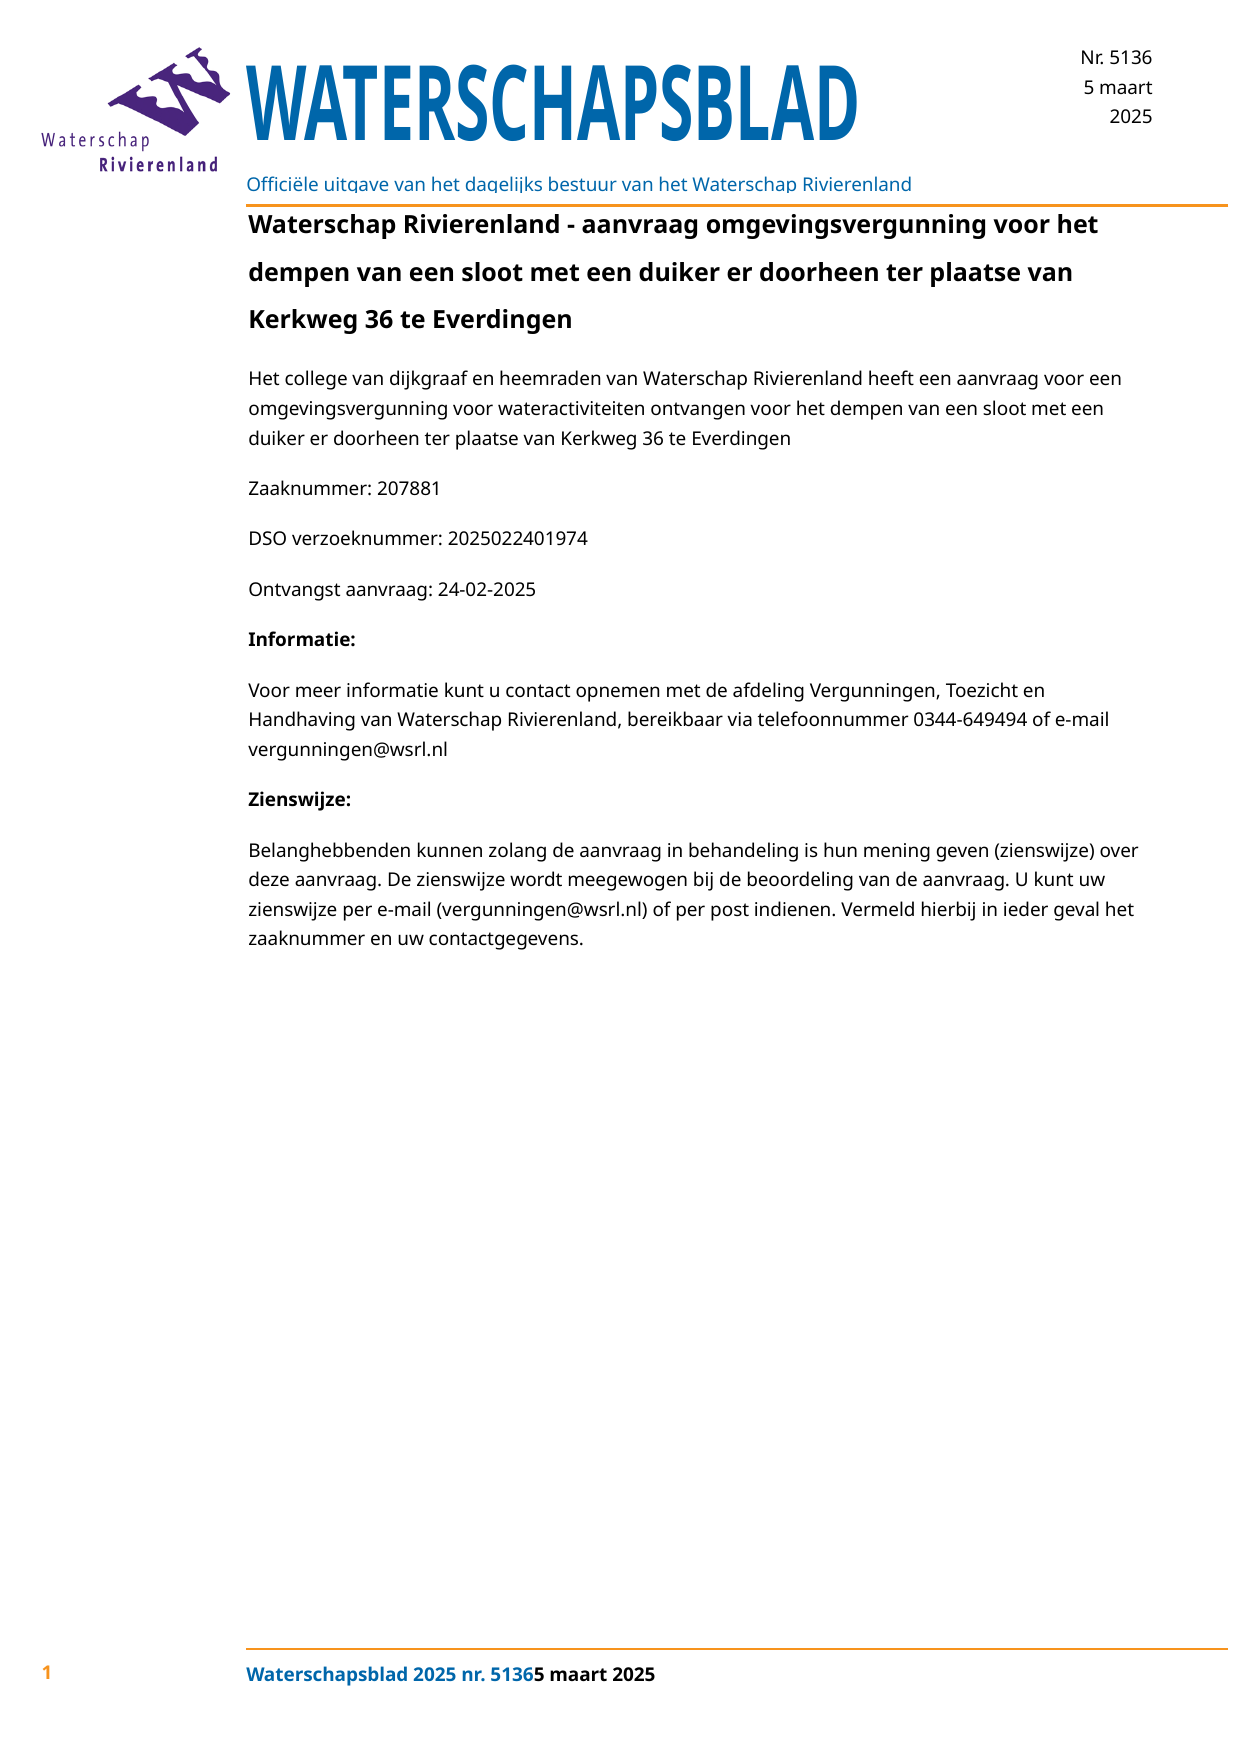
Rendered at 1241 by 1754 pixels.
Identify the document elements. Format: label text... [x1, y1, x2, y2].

text Belanghebbenden kunnen zolang de aanvraag in behandeling is hun mening geven (zienswijze) over deze aanvraag. De zienswijze wordt meegewogen bij de beoordeling van de aanvraag. U kunt uw zienswijze per e-mail (vergunningen@wsrl.nl) of per post indienen. Vermeld hierbij in ieder geval het zaaknummer en uw contactgegevens. [248, 837, 1152, 951]
text DSO verzoeknummer: 2025022401974 [248, 526, 1152, 551]
text Voor meer informatie kunt u contact opnemen met de afdeling Vergunningen, Toezicht en Handhaving van Waterschap Rivierenland, bereikbaar via telefoonnummer 0344-649494 of e-mail vergunningen@wsrl.nl [248, 677, 1152, 762]
text Zaaknummer: 207881 [248, 475, 1152, 501]
text Informatie: [248, 626, 1152, 652]
text Ontvangst aanvraag: 24-02-2025 [248, 576, 1152, 602]
text Zienswijze: [248, 786, 1152, 812]
picture [41, 47, 231, 172]
text Het college van dijkgraaf en heemraden van Waterschap Rivierenland heeft een aanvraag voor een omgevingsvergunning voor wateractiviteiten ontvangen voor het dempen van een sloot met een duiker er doorheen ter plaatse van Kerkweg 36 te Everdingen [248, 366, 1152, 450]
text Waterschap Rivierenland - aanvraag omgevingsvergunning voor het dempen van een sloot met een duiker er doorheen ter plaatse van Kerkweg 36 te Everdingen [248, 207, 1152, 336]
